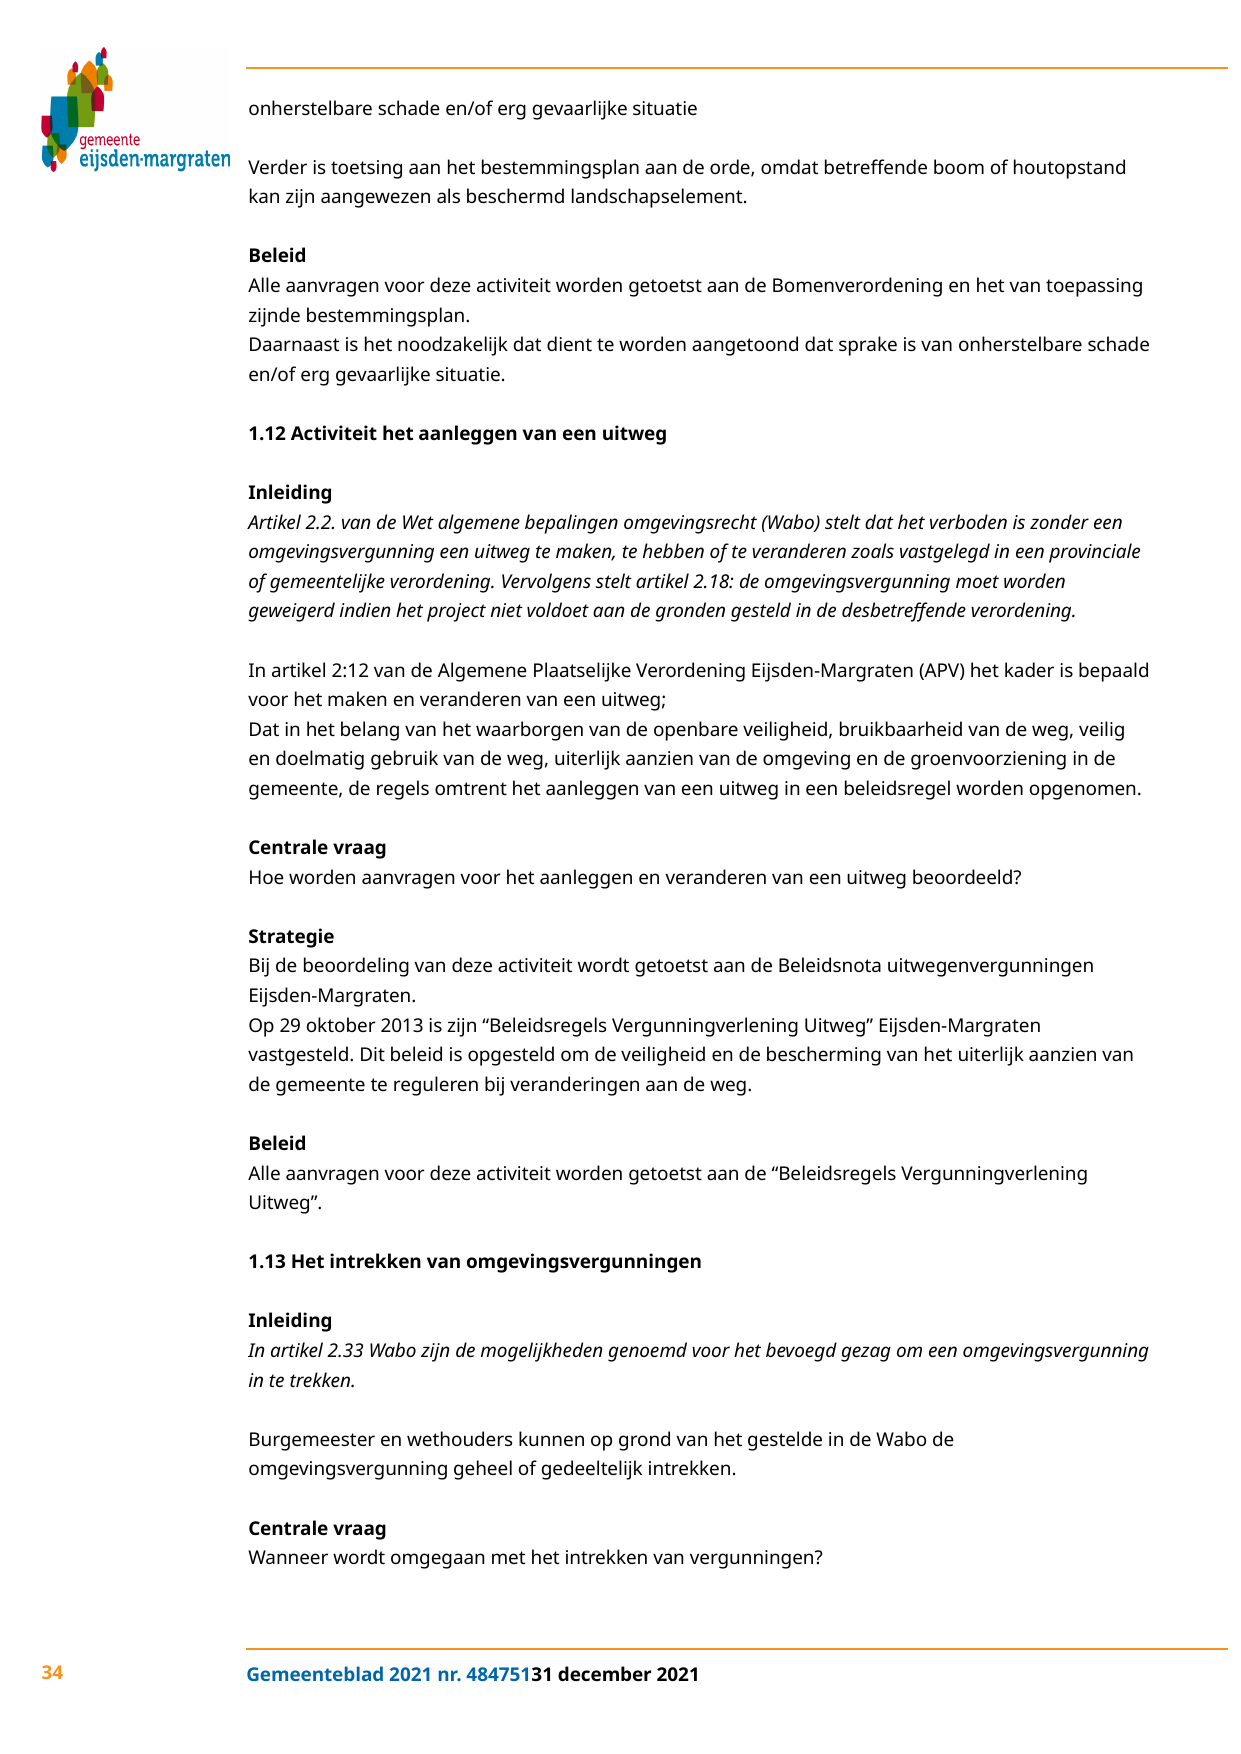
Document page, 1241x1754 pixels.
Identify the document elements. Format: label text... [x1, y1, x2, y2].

text Op 29 oktober 2013 is zijn “Beleidsregels Vergunningverlening Uitweg” Eijsden-Margraten vastgesteld. Dit beleid is opgesteld om de veiligheid en de bescherming van het uiterlijk aanzien van de gemeente te reguleren bij veranderingen aan de weg. [248, 1012, 1152, 1097]
text In artikel 2:12 van de Algemene Plaatselijke Verordening Eijsden-Margraten (APV) het kader is bepaald voor het maken en veranderen van een uitweg; [248, 657, 1152, 712]
text Centrale vraag [248, 834, 1152, 860]
text Dat in het belang van het waarborgen van de openbare veiligheid, bruikbaarheid van de weg, veilig en doelmatig gebruik van de weg, uiterlijk aanzien van de omgeving en de groenvoorziening in de gemeente, de regels omtrent het aanleggen van een uitweg in een beleidsregel worden opgenomen. [248, 716, 1152, 801]
text Centrale vraag [248, 1515, 1152, 1541]
text Daarnaast is het noodzakelijk dat dient te worden aangetoond dat sprake is van onherstelbare schade en/of erg gevaarlijke situatie. [248, 331, 1152, 387]
text onherstelbare schade en/of erg gevaarlijke situatie [248, 95, 1152, 121]
text Beleid [248, 243, 1152, 268]
text Verder is toetsing aan het bestemmingsplan aan de orde, omdat betreffende boom of houtopstand kan zijn aangewezen als beschermd landschapselement. [248, 154, 1152, 209]
text Alle aanvragen voor deze activiteit worden getoetst aan de “Beleidsregels Vergunningverlening Uitweg”. [248, 1160, 1152, 1215]
text Hoe worden aanvragen voor het aanleggen en veranderen van een uitweg beoordeeld? [248, 864, 1152, 890]
text Beleid [248, 1130, 1152, 1156]
text Alle aanvragen voor deze activiteit worden getoetst aan de Bomenverordening en het van toepassing zijnde bestemmingsplan. [248, 272, 1152, 328]
text Bij de beoordeling van deze activiteit wordt getoetst aan de Beleidsnota uitwegenvergunningen Eijsden-Margraten. [248, 953, 1152, 1008]
text Inleiding [248, 1308, 1152, 1333]
text Artikel 2.2. van de Wet algemene bepalingen omgevingsrecht (Wabo) stelt dat het verboden is zonder een omgevingsvergunning een uitweg te maken, te hebben of te veranderen zoals vastgelegd in een provinciale of gemeentelijke verordening. Vervolgens stelt artikel 2.18: de omgevingsvergunning moet worden geweigerd indien het project niet voldoet aan de gronden gesteld in de desbetreffende verordening. [248, 509, 1152, 623]
text 1.13 Het intrekken van omgevingsvergunningen [248, 1248, 1152, 1274]
text 1.12 Activiteit het aanleggen van een uitweg [248, 420, 1152, 446]
text Inleiding [248, 479, 1152, 505]
text Burgemeester en wethouders kunnen op grond van het gestelde in de Wabo de omgevingsvergunning geheel of gedeeltelijk intrekken. [248, 1426, 1152, 1481]
text Strategie [248, 923, 1152, 949]
picture [41, 47, 231, 172]
text Wanneer wordt omgegaan met het intrekken van vergunningen? [248, 1544, 1152, 1570]
text In artikel 2.33 Wabo zijn de mogelijkheden genoemd voor het bevoegd gezag om een omgevingsvergunning in te trekken. [248, 1337, 1152, 1393]
